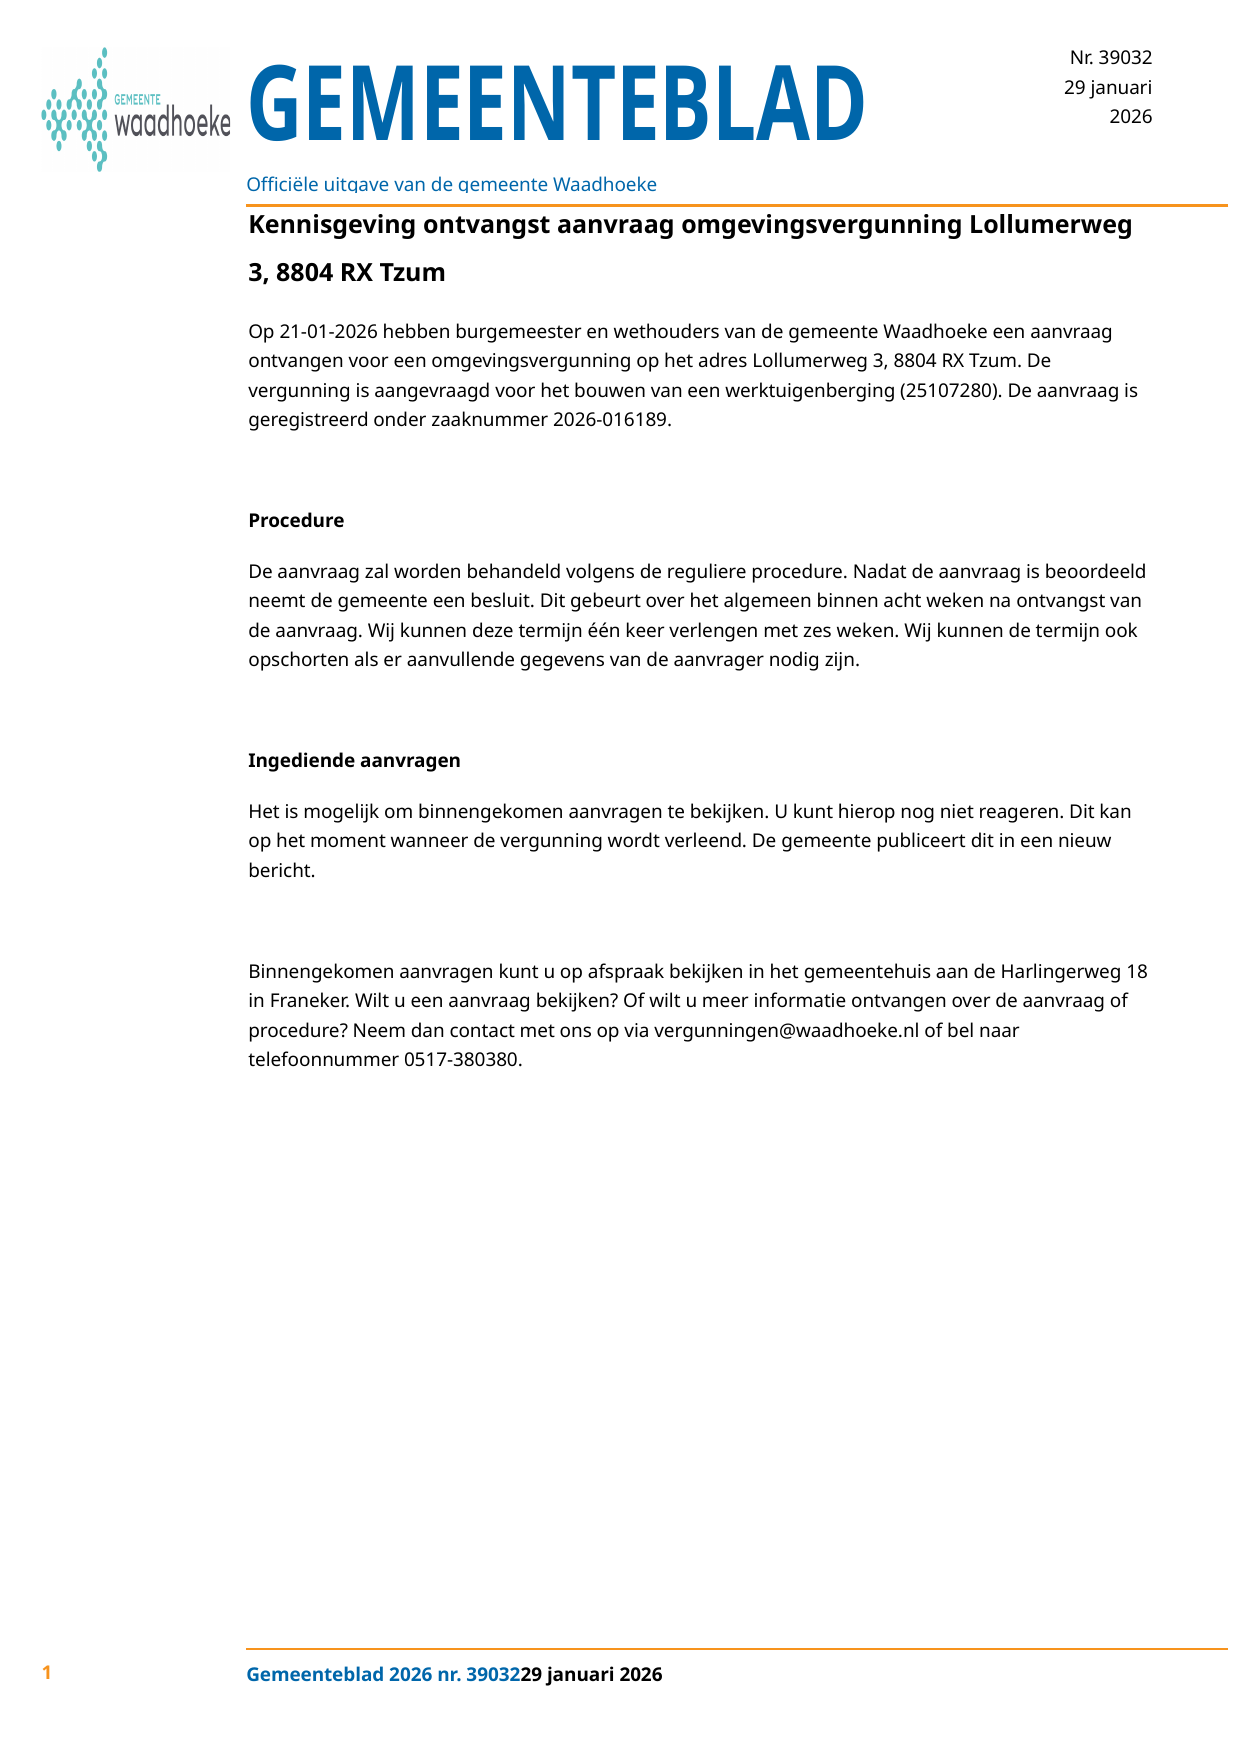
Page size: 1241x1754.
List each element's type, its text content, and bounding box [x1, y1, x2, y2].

text Op 21-01-2026 hebben burgemeester en wethouders van de gemeente Waadhoeke een aanvraag ontvangen voor een omgevingsvergunning op het adres Lollumerweg 3, 8804 RX Tzum. De vergunning is aangevraagd voor het bouwen van een werktuigenberging (25107280). De aanvraag is geregistreerd onder zaaknummer 2026-016189. [248, 318, 1152, 432]
text Ingediende aanvragen [248, 747, 1152, 773]
text Procedure [248, 507, 1152, 533]
text Kennisgeving ontvangst aanvraag omgevingsvergunning Lollumerweg 3, 8804 RX Tzum [248, 207, 1152, 288]
text Het is mogelijk om binnengekomen aanvragen te bekijken. U kunt hierop nog niet reageren. Dit kan op het moment wanneer de vergunning wordt verleend. De gemeente publiceert dit in een nieuw bericht. [248, 798, 1152, 883]
picture [41, 47, 231, 172]
text De aanvraag zal worden behandeld volgens de reguliere procedure. Nadat de aanvraag is beoordeeld neemt de gemeente een besluit. Dit gebeurt over het algemeen binnen acht weken na ontvangst van de aanvraag. Wij kunnen deze termijn één keer verlengen met zes weken. Wij kunnen de termijn ook opschorten als er aanvullende gegevens van de aanvrager nodig zijn. [248, 558, 1152, 672]
text Binnengekomen aanvragen kunt u op afspraak bekijken in het gemeentehuis aan de Harlingerweg 18 in Franeker. Wilt u een aanvraag bekijken? Of wilt u meer informatie ontvangen over de aanvraag of procedure? Neem dan contact met ons op via vergunningen@waadhoeke.nl of bel naar telefoonnummer 0517-380380. [248, 958, 1152, 1072]
